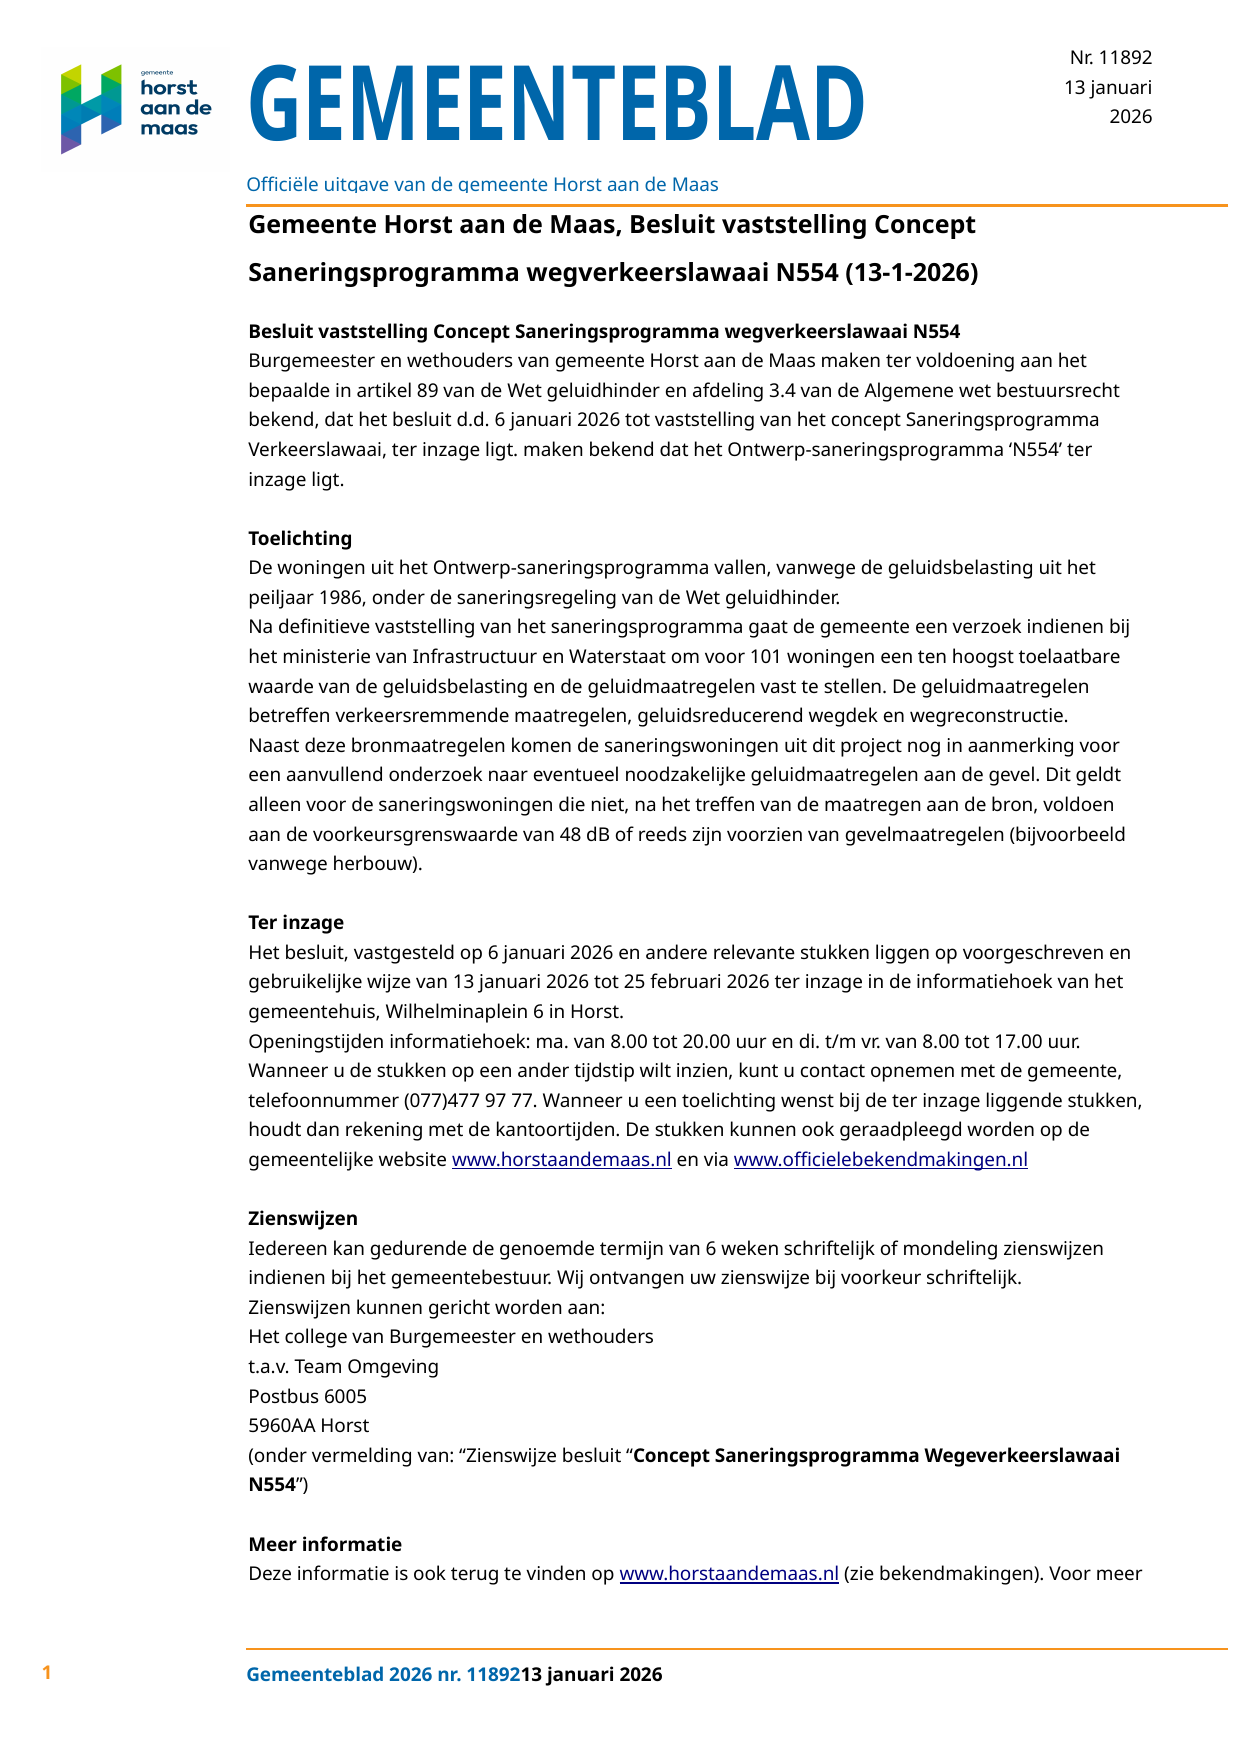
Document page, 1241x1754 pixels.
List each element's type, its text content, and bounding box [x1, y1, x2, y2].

text De woningen uit het Ontwerp-saneringsprogramma vallen, vanwege de geluidsbelasting uit het peiljaar 1986, onder de saneringsregeling van de Wet geluidhinder. [248, 554, 1152, 610]
text Burgemeester en wethouders van gemeente Horst aan de Maas maken ter voldoening aan het bepaalde in artikel 89 van de Wet geluidhinder en afdeling 3.4 van de Algemene wet bestuursrecht bekend, dat het besluit d.d. 6 januari 2026 tot vaststelling van het concept Saneringsprogramma Verkeerslawaai, ter inzage ligt. maken bekend dat het Ontwerp-saneringsprogramma ‘N554’ ter inzage ligt. [248, 347, 1152, 492]
text Zienswijzen kunnen gericht worden aan: [248, 1294, 1152, 1320]
text (onder vermelding van: “Zienswijze besluit “Concept Saneringsprogramma Wegeverkeerslawaai N554”) [248, 1442, 1152, 1497]
text Postbus 6005 [248, 1383, 1152, 1409]
text Gemeente Horst aan de Maas, Besluit vaststelling Concept Saneringsprogramma wegverkeerslawaai N554 (13-1-2026) [248, 207, 1152, 288]
text Besluit vaststelling Concept Saneringsprogramma wegverkeerslawaai N554 [248, 318, 1152, 344]
picture [41, 47, 231, 172]
text t.a.v. Team Omgeving [248, 1353, 1152, 1379]
text Na definitieve vaststelling van het saneringsprogramma gaat de gemeente een verzoek indienen bij het ministerie van Infrastructuur en Waterstaat om voor 101 woningen een ten hoogst toelaatbare waarde van de geluidsbelasting en de geluidmaatregelen vast te stellen. De geluidmaatregelen betreffen verkeersremmende maatregelen, geluidsreducerend wegdek en wegreconstructie. [248, 614, 1152, 728]
text Het college van Burgemeester en wethouders [248, 1324, 1152, 1349]
text Meer informatie [248, 1531, 1152, 1557]
text Naast deze bronmaatregelen komen de saneringswoningen uit dit project nog in aanmerking voor een aanvullend onderzoek naar eventueel noodzakelijke geluidmaatregelen aan de gevel. Dit geldt alleen voor de saneringswoningen die niet, na het treffen van de maatregen aan de bron, voldoen aan de voorkeursgrenswaarde van 48 dB of reeds zijn voorzien van gevelmaatregelen (bijvoorbeeld vanwege herbouw). [248, 732, 1152, 876]
text Het besluit, vastgesteld op 6 januari 2026 en andere relevante stukken liggen op voorgeschreven en gebruikelijke wijze van 13 januari 2026 tot 25 februari 2026 ter inzage in de informatiehoek van het gemeentehuis, Wilhelminaplein 6 in Horst. [248, 939, 1152, 1024]
text Zienswijzen [248, 1205, 1152, 1231]
text Toelichting [248, 525, 1152, 551]
text 5960AA Horst [248, 1412, 1152, 1438]
text Ter inzage [248, 909, 1152, 935]
text Openingstijden informatiehoek: ma. van 8.00 tot 20.00 uur en di. t/m vr. van 8.00 tot 17.00 uur. Wanneer u de stukken op een ander tijdstip wilt inzien, kunt u contact opnemen met de gemeente, telefoonnummer (077)477 97 77. Wanneer u een toelichting wenst bij de ter inzage liggende stukken, houdt dan rekening met de kantoortijden. De stukken kunnen ook geraadpleegd worden op de gemeentelijke website www.horstaandemaas.nl en via www.officielebekendmakingen.nl [248, 1028, 1152, 1172]
text Iedereen kan gedurende de genoemde termijn van 6 weken schriftelijk of mondeling zienswijzen indienen bij het gemeentebestuur. Wij ontvangen uw zienswijze bij voorkeur schriftelijk. [248, 1235, 1152, 1290]
text Deze informatie is ook terug te vinden op www.horstaandemaas.nl (zie bekendmakingen). Voor meer [248, 1560, 1152, 1586]
